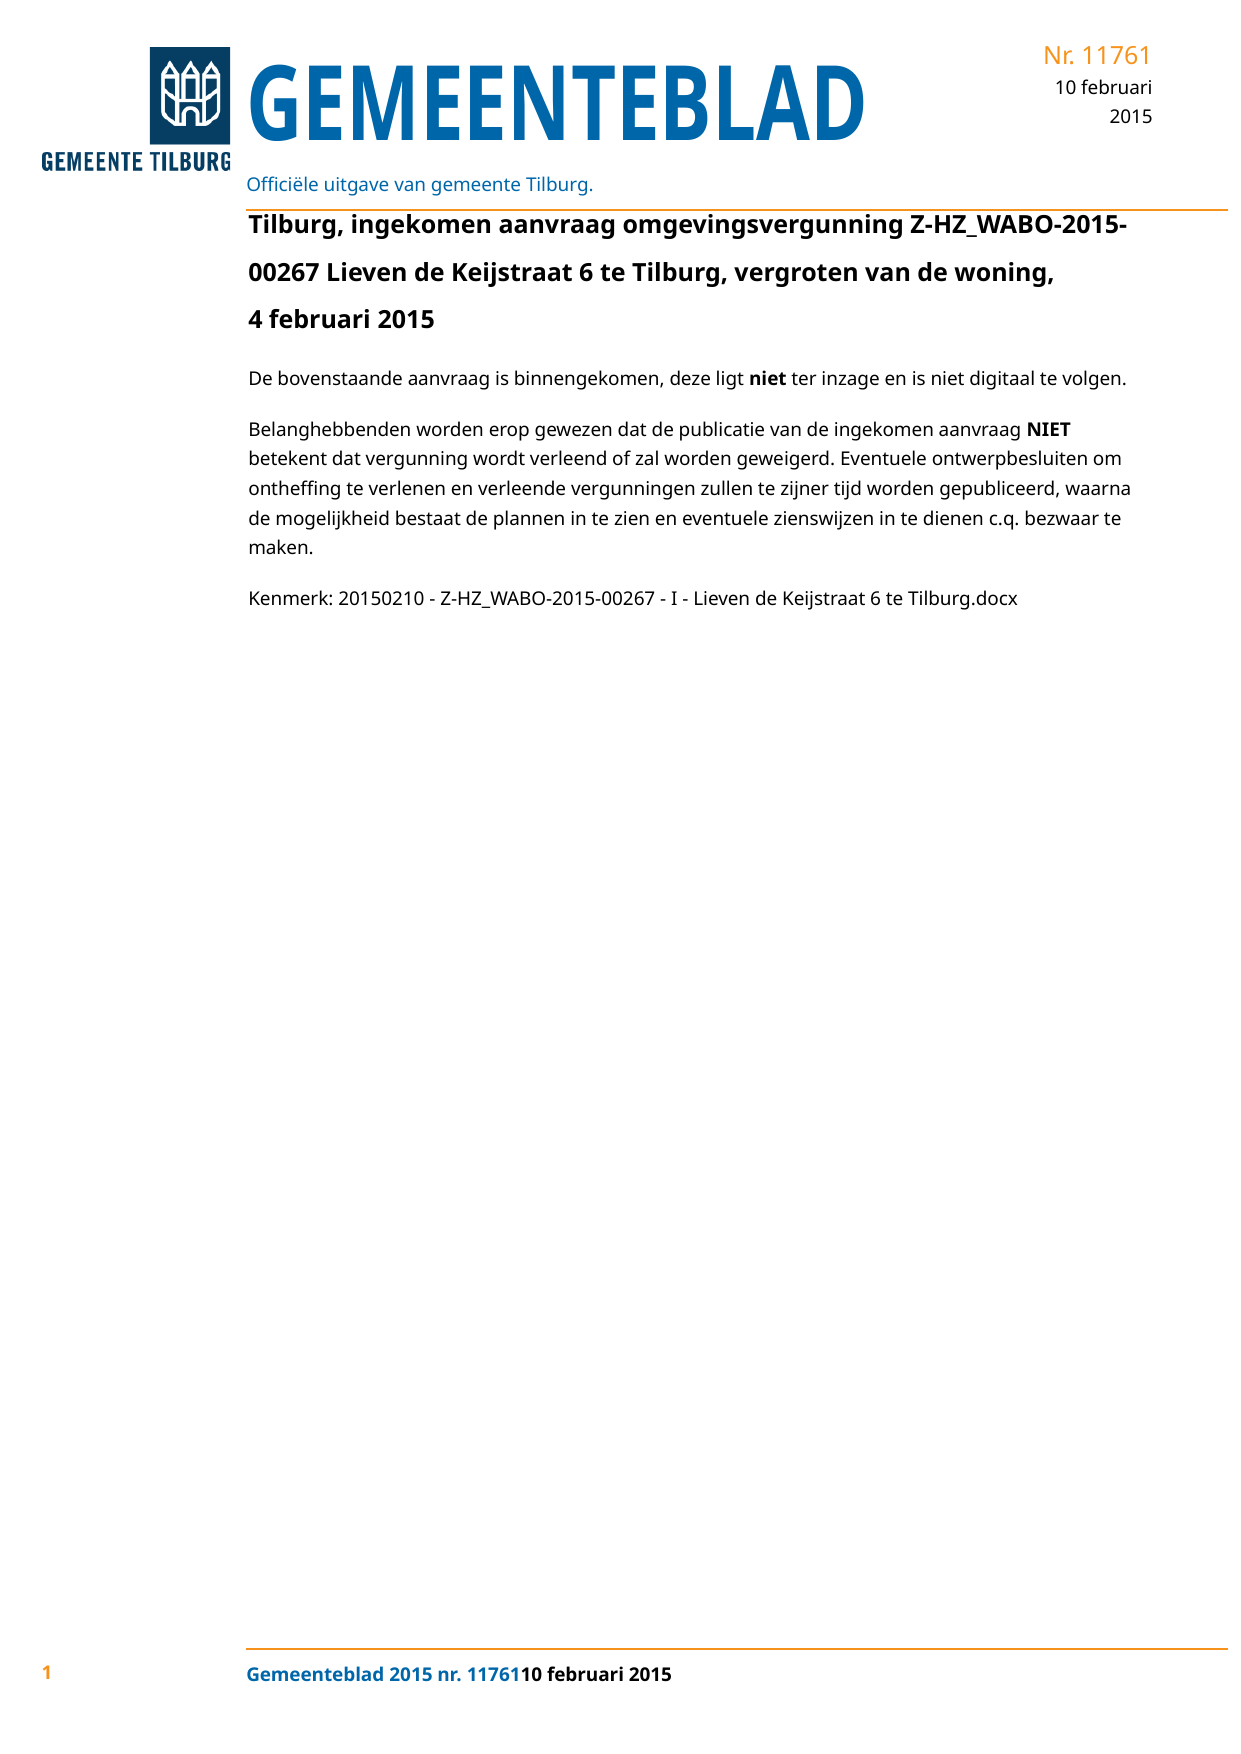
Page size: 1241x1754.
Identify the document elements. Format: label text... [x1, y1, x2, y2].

text De bovenstaande aanvraag is binnengekomen, deze ligt niet ter inzage en is niet digitaal te volgen. [248, 366, 1152, 391]
picture [41, 47, 231, 172]
text Belanghebbenden worden erop gewezen dat de publicatie van de ingekomen aanvraag NIET betekent dat vergunning wordt verleend of zal worden geweigerd. Eventuele ontwerpbesluiten om ontheffing te verlenen en verleende vergunningen zullen te zijner tijd worden gepubliceerd, waarna de mogelijkheid bestaat de plannen in te zien en eventuele zienswijzen in te dienen c.q. bezwaar te maken. [248, 416, 1152, 560]
text Tilburg, ingekomen aanvraag omgevingsvergunning Z-HZ_WABO-2015-00267 Lieven de Keijstraat 6 te Tilburg, vergroten van de woning, 4 februari 2015 [248, 211, 1152, 336]
text Kenmerk: 20150210 - Z-HZ_WABO-2015-00267 - I - Lieven de Keijstraat 6 te Tilburg.docx [248, 585, 1152, 610]
